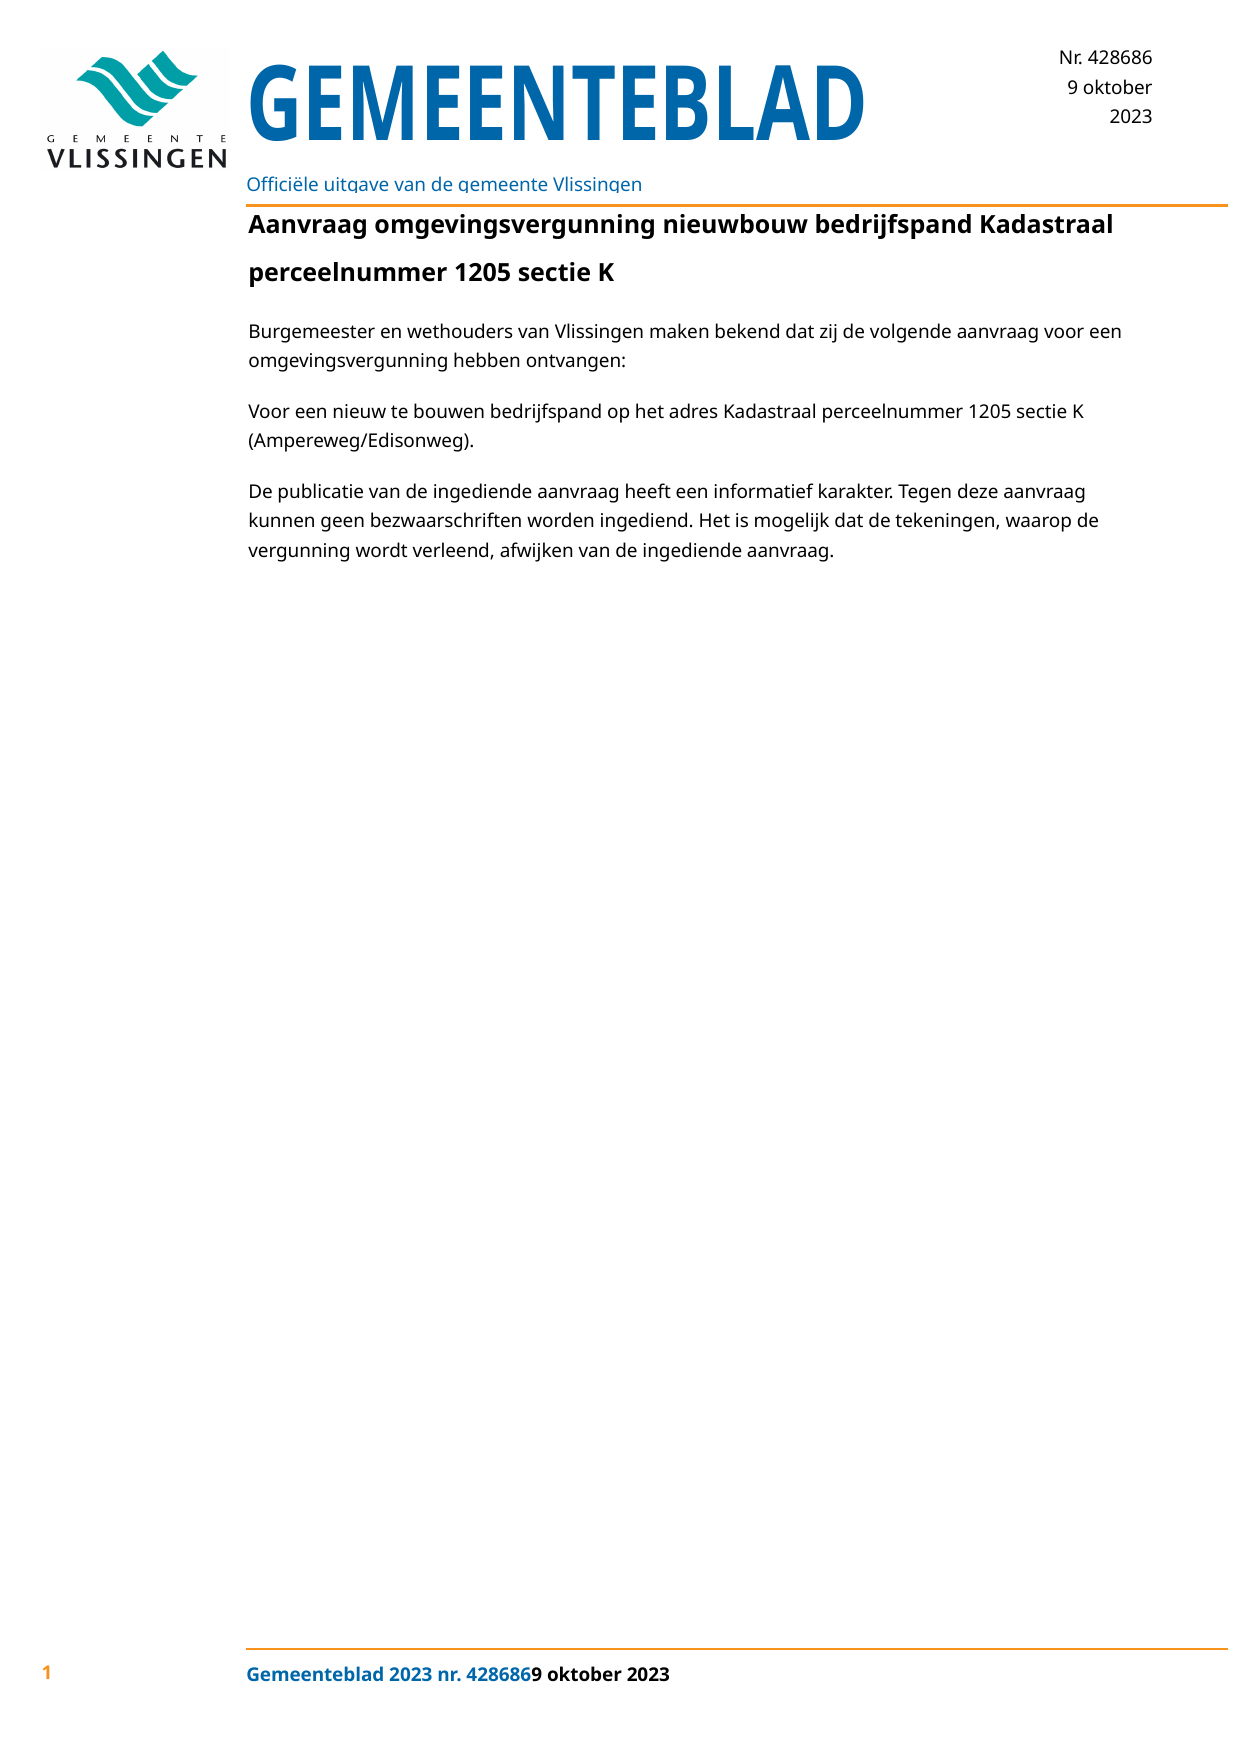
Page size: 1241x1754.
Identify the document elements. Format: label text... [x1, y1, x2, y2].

text De publicatie van de ingediende aanvraag heeft een informatief karakter. Tegen deze aanvraag kunnen geen bezwaarschriften worden ingediend. Het is mogelijk dat de tekeningen, waarop de vergunning wordt verleend, afwijken van de ingediende aanvraag. [248, 478, 1152, 563]
text Aanvraag omgevingsvergunning nieuwbouw bedrijfspand Kadastraal perceelnummer 1205 sectie K [248, 207, 1152, 288]
text Voor een nieuw te bouwen bedrijfspand op het adres Kadastraal perceelnummer 1205 sectie K (Ampereweg/Edisonweg). [248, 398, 1152, 453]
text Burgemeester en wethouders van Vlissingen maken bekend dat zij de volgende aanvraag voor een omgevingsvergunning hebben ontvangen: [248, 318, 1152, 373]
picture [41, 47, 231, 172]
